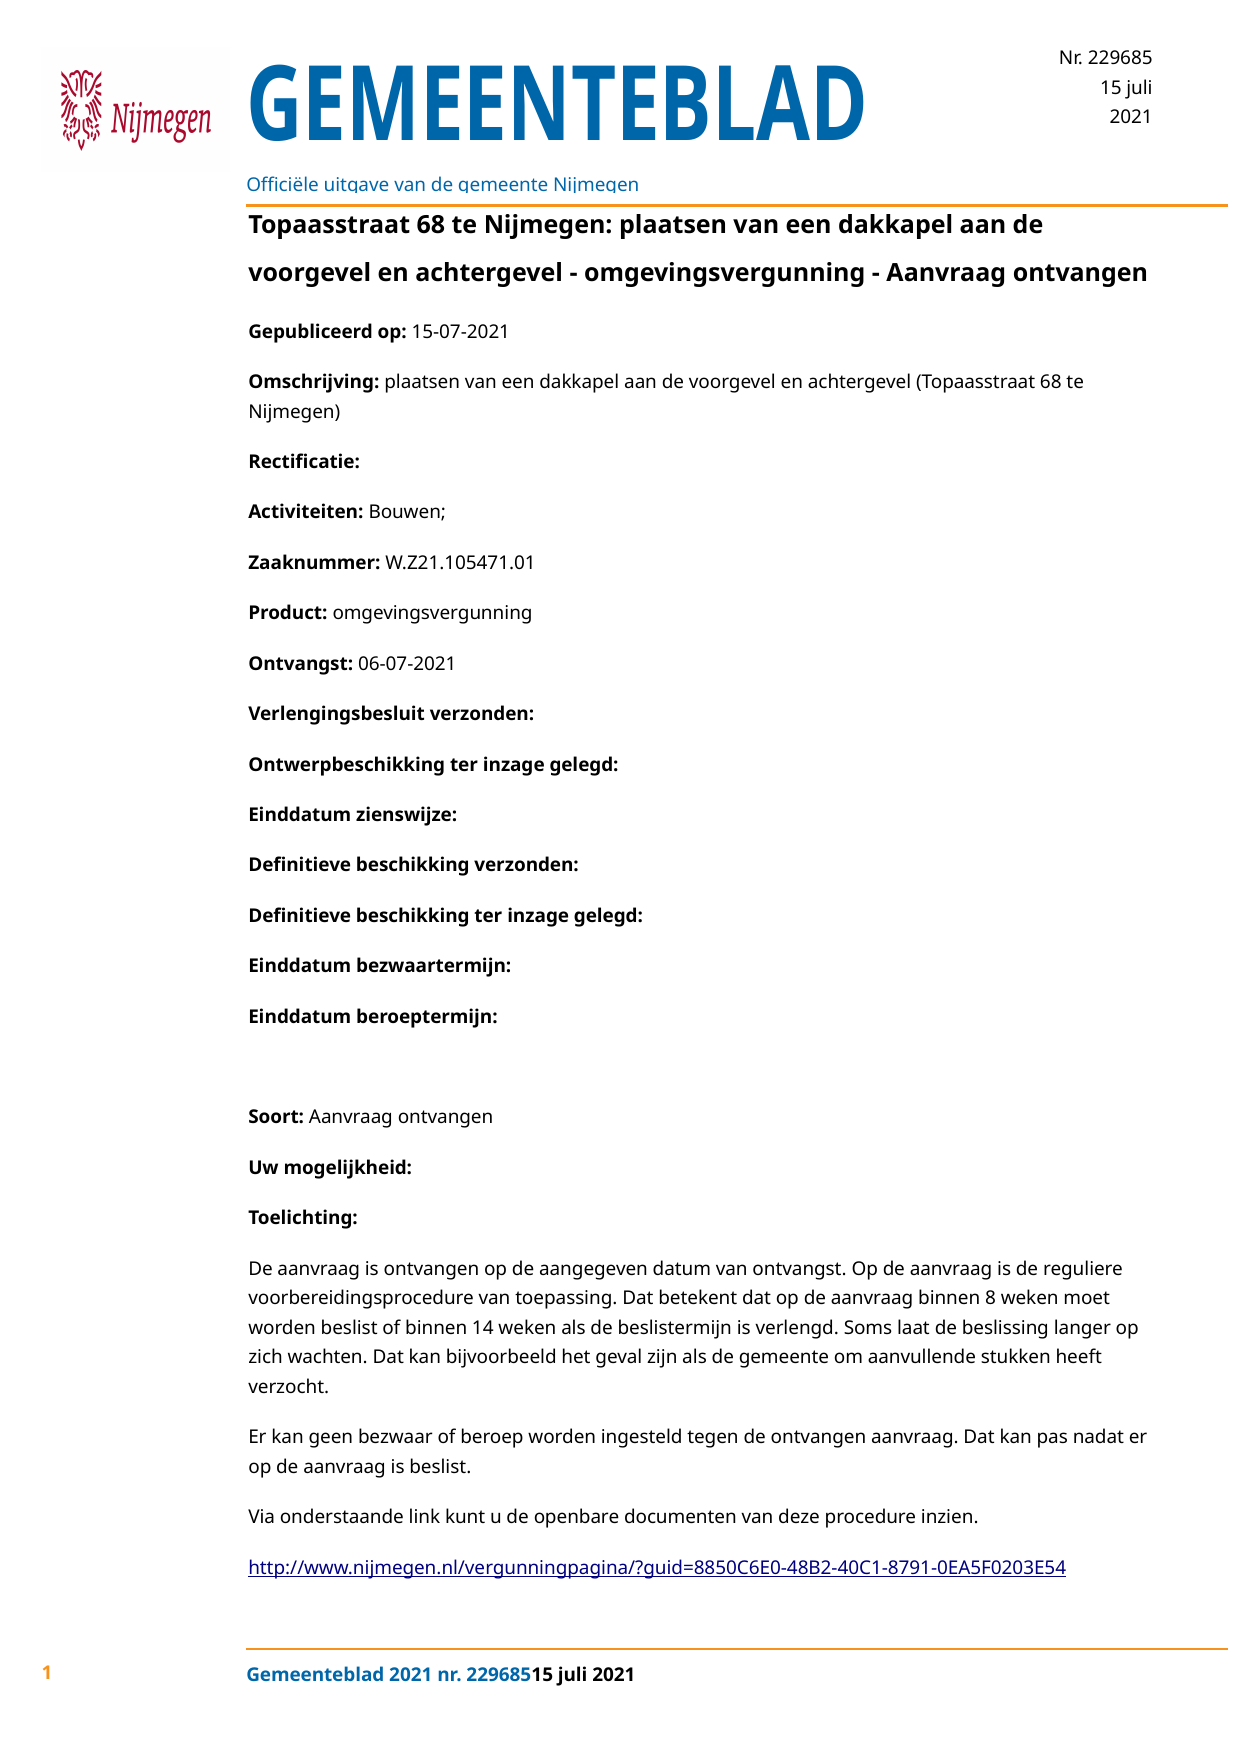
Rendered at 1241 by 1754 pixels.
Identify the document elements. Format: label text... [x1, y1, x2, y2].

picture [41, 47, 231, 172]
text Via onderstaande link kunt u de openbare documenten van deze procedure inzien. [248, 1504, 1152, 1529]
text Zaaknummer: W.Z21.105471.01 [248, 549, 1152, 575]
text Einddatum zienswijze: [248, 801, 1152, 827]
text Er kan geen bezwaar of beroep worden ingesteld tegen de ontvangen aanvraag. Dat kan pas nadat er op de aanvraag is beslist. [248, 1424, 1152, 1479]
text Gepubliceerd op: 15-07-2021 [248, 318, 1152, 344]
text http://www.nijmegen.nl/vergunningpagina/?guid=8850C6E0-48B2-40C1-8791-0EA5F0203E54 [248, 1554, 1152, 1580]
text Topaasstraat 68 te Nijmegen: plaatsen van een dakkapel aan de voorgevel en achtergevel - omgevingsvergunning - Aanvraag ontvangen [248, 207, 1152, 288]
text Einddatum bezwaartermijn: [248, 952, 1152, 978]
text Verlengingsbesluit verzonden: [248, 700, 1152, 726]
text Activiteiten: Bouwen; [248, 499, 1152, 524]
text Ontvangst: 06-07-2021 [248, 650, 1152, 676]
text Definitieve beschikking verzonden: [248, 852, 1152, 877]
text Product: omgevingsvergunning [248, 599, 1152, 625]
text Soort: Aanvraag ontvangen [248, 1104, 1152, 1129]
text Ontwerpbeschikking ter inzage gelegd: [248, 751, 1152, 777]
text Toelichting: [248, 1204, 1152, 1230]
text Rectificatie: [248, 448, 1152, 474]
text Definitieve beschikking ter inzage gelegd: [248, 902, 1152, 928]
text Uw mogelijkheid: [248, 1154, 1152, 1180]
text Einddatum beroeptermijn: [248, 1003, 1152, 1029]
text De aanvraag is ontvangen op de aangegeven datum van ontvangst. Op de aanvraag is de reguliere voorbereidingsprocedure van toepassing. Dat betekent dat op de aanvraag binnen 8 weken moet worden beslist of binnen 14 weken als de beslistermijn is verlengd. Soms laat de beslissing langer op zich wachten. Dat kan bijvoorbeeld het geval zijn als de gemeente om aanvullende stukken heeft verzocht. [248, 1255, 1152, 1399]
text Omschrijving: plaatsen van een dakkapel aan de voorgevel en achtergevel (Topaasstraat 68 te Nijmegen) [248, 368, 1152, 424]
